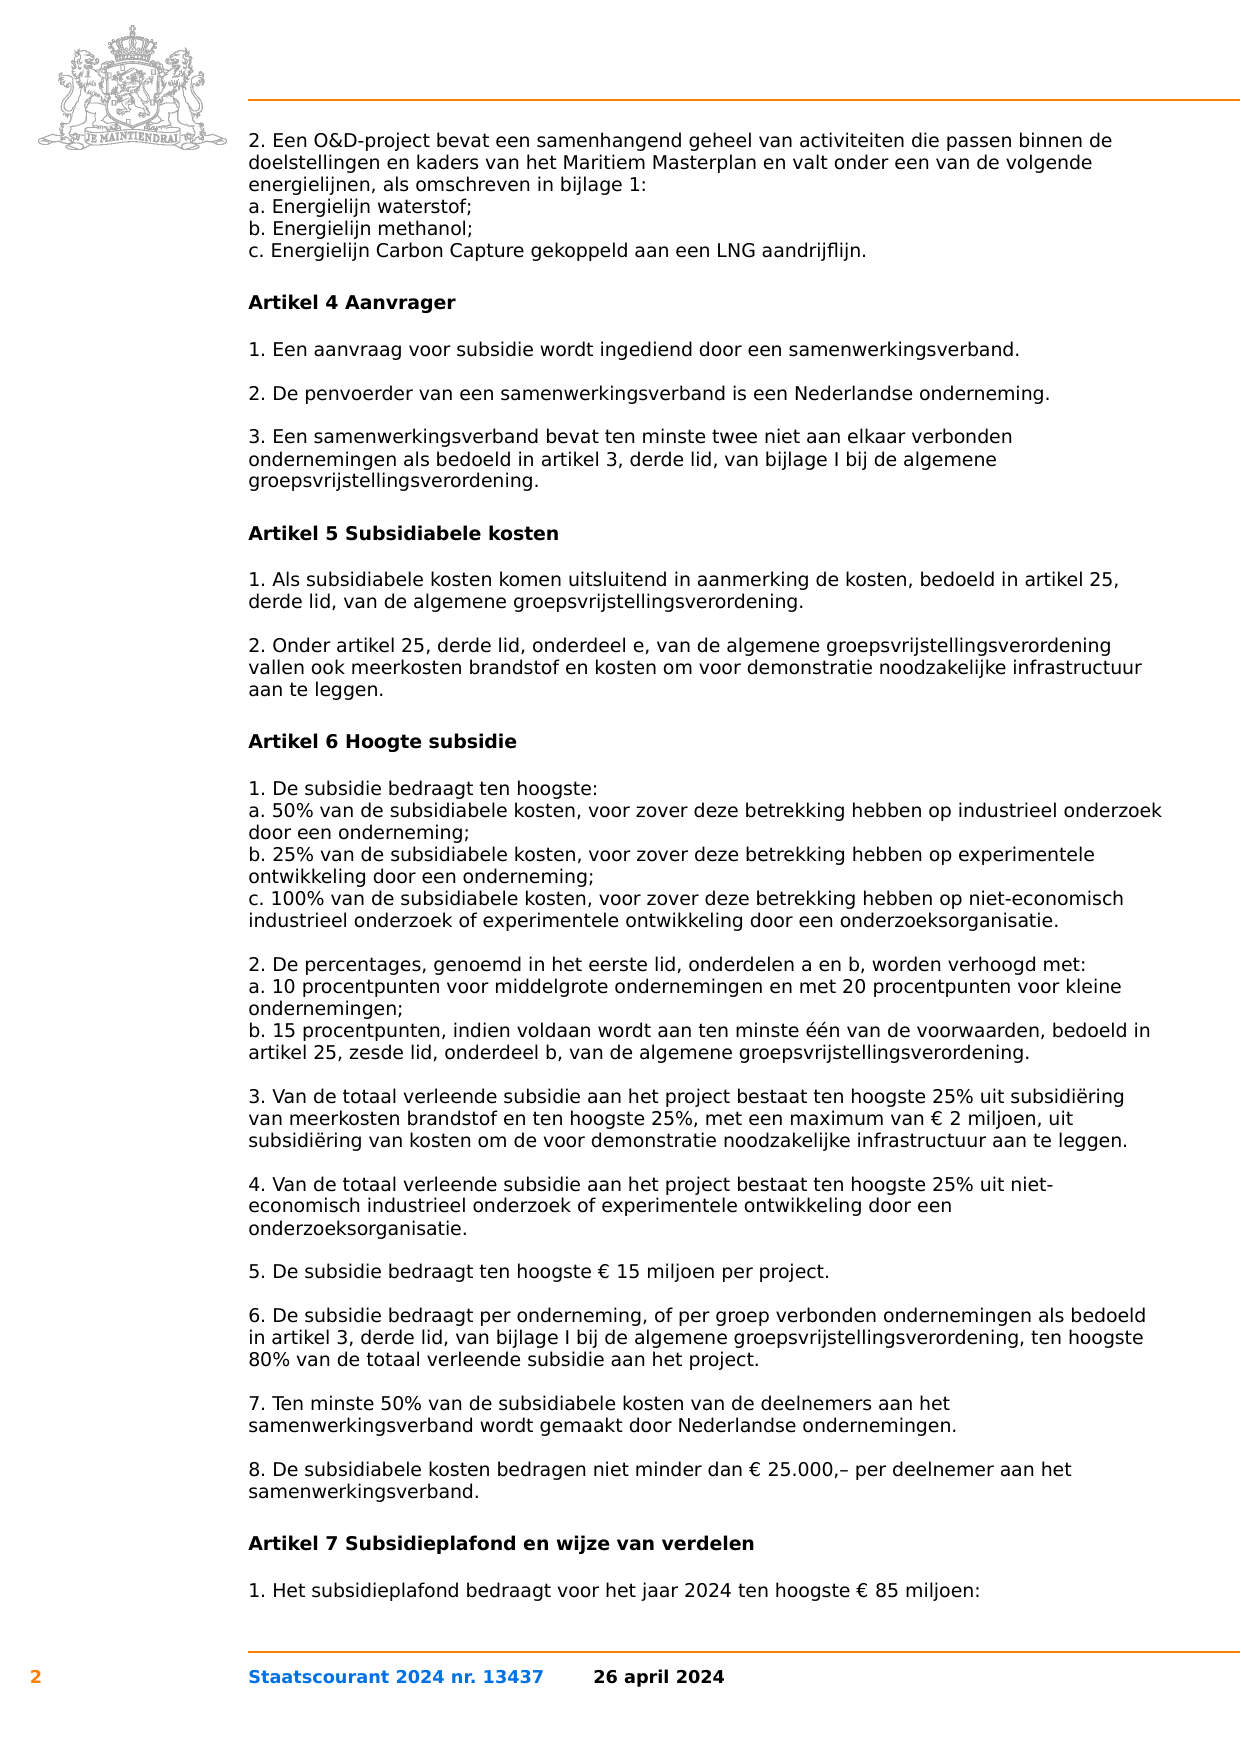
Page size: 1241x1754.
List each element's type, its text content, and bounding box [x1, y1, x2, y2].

text 7. Ten minste 50% van de subsidiabele kosten van de deelnemers aan het samenwerkingsverband wordt gemaakt door Nederlandse ondernemingen. [248, 1393, 1163, 1437]
text 5. De subsidie bedraagt ten hoogste € 15 miljoen per project. [248, 1261, 1163, 1283]
text a. 50% van de subsidiabele kosten, voor zover deze betrekking hebben op industrieel onderzoek door een onderneming; [248, 800, 1163, 844]
text 6. De subsidie bedraagt per onderneming, of per groep verbonden ondernemingen als bedoeld in artikel 3, derde lid, van bijlage I bij de algemene groepsvrijstellingsverordening, ten hoogste 80% van de totaal verleende subsidie aan het project. [248, 1305, 1163, 1371]
picture [38, 25, 227, 150]
text 3. Van de totaal verleende subsidie aan het project bestaat ten hoogste 25% uit subsidiëring van meerkosten brandstof en ten hoogste 25%, met een maximum van € 2 miljoen, uit subsidiëring van kosten om de voor demonstratie noodzakelijke infrastructuur aan te leggen. [248, 1086, 1163, 1152]
subtitle Artikel 4 Aanvrager [248, 292, 1163, 314]
text a. Energielijn waterstof; [248, 196, 1163, 218]
text 1. Het subsidieplafond bedraagt voor het jaar 2024 ten hoogste € 85 miljoen: [248, 1580, 1163, 1602]
text 2. De penvoerder van een samenwerkingsverband is een Nederlandse onderneming. [248, 383, 1163, 404]
subtitle Artikel 6 Hoogte subsidie [248, 731, 1163, 753]
subtitle Artikel 5 Subsidiabele kosten [248, 522, 1163, 544]
text b. 25% van de subsidiabele kosten, voor zover deze betrekking hebben op experimentele ontwikkeling door een onderneming; [248, 844, 1163, 888]
text 1. Een aanvraag voor subsidie wordt ingediend door een samenwerkingsverband. [248, 339, 1163, 361]
text 1. Als subsidiabele kosten komen uitsluitend in aanmerking de kosten, bedoeld in artikel 25, derde lid, van de algemene groepsvrijstellingsverordening. [248, 569, 1163, 613]
text 2. Onder artikel 25, derde lid, onderdeel e, van de algemene groepsvrijstellingsverordening vallen ook meerkosten brandstof en kosten om voor demonstratie noodzakelijke infrastructuur aan te leggen. [248, 635, 1163, 701]
text b. 15 procentpunten, indien voldaan wordt aan ten minste één van de voorwaarden, bedoeld in artikel 25, zesde lid, onderdeel b, van de algemene groepsvrijstellingsverordening. [248, 1020, 1163, 1064]
text 2. Een O&D-project bevat een samenhangend geheel van activiteiten die passen binnen de doelstellingen en kaders van het Maritiem Masterplan en valt onder een van de volgende energielijnen, als omschreven in bijlage 1: [248, 130, 1163, 196]
text c. 100% van de subsidiabele kosten, voor zover deze betrekking hebben op niet-economisch industrieel onderzoek of experimentele ontwikkeling door een onderzoeksorganisatie. [248, 888, 1163, 932]
text c. Energielijn Carbon Capture gekoppeld aan een LNG aandrijflijn. [248, 240, 1163, 262]
text 4. Van de totaal verleende subsidie aan het project bestaat ten hoogste 25% uit niet-economisch industrieel onderzoek of experimentele ontwikkeling door een onderzoeksorganisatie. [248, 1173, 1163, 1239]
text 1. De subsidie bedraagt ten hoogste: [248, 778, 1163, 800]
text b. Energielijn methanol; [248, 218, 1163, 240]
text 2. De percentages, genoemd in het eerste lid, onderdelen a en b, worden verhoogd met: [248, 954, 1163, 976]
text a. 10 procentpunten voor middelgrote ondernemingen en met 20 procentpunten voor kleine ondernemingen; [248, 976, 1163, 1020]
text 8. De subsidiabele kosten bedragen niet minder dan € 25.000,– per deelnemer aan het samenwerkingsverband. [248, 1459, 1163, 1503]
text 3. Een samenwerkingsverband bevat ten minste twee niet aan elkaar verbonden ondernemingen als bedoeld in artikel 3, derde lid, van bijlage I bij de algemene groepsvrijstellingsverordening. [248, 426, 1163, 492]
subtitle Artikel 7 Subsidieplafond en wijze van verdelen [248, 1533, 1163, 1555]
